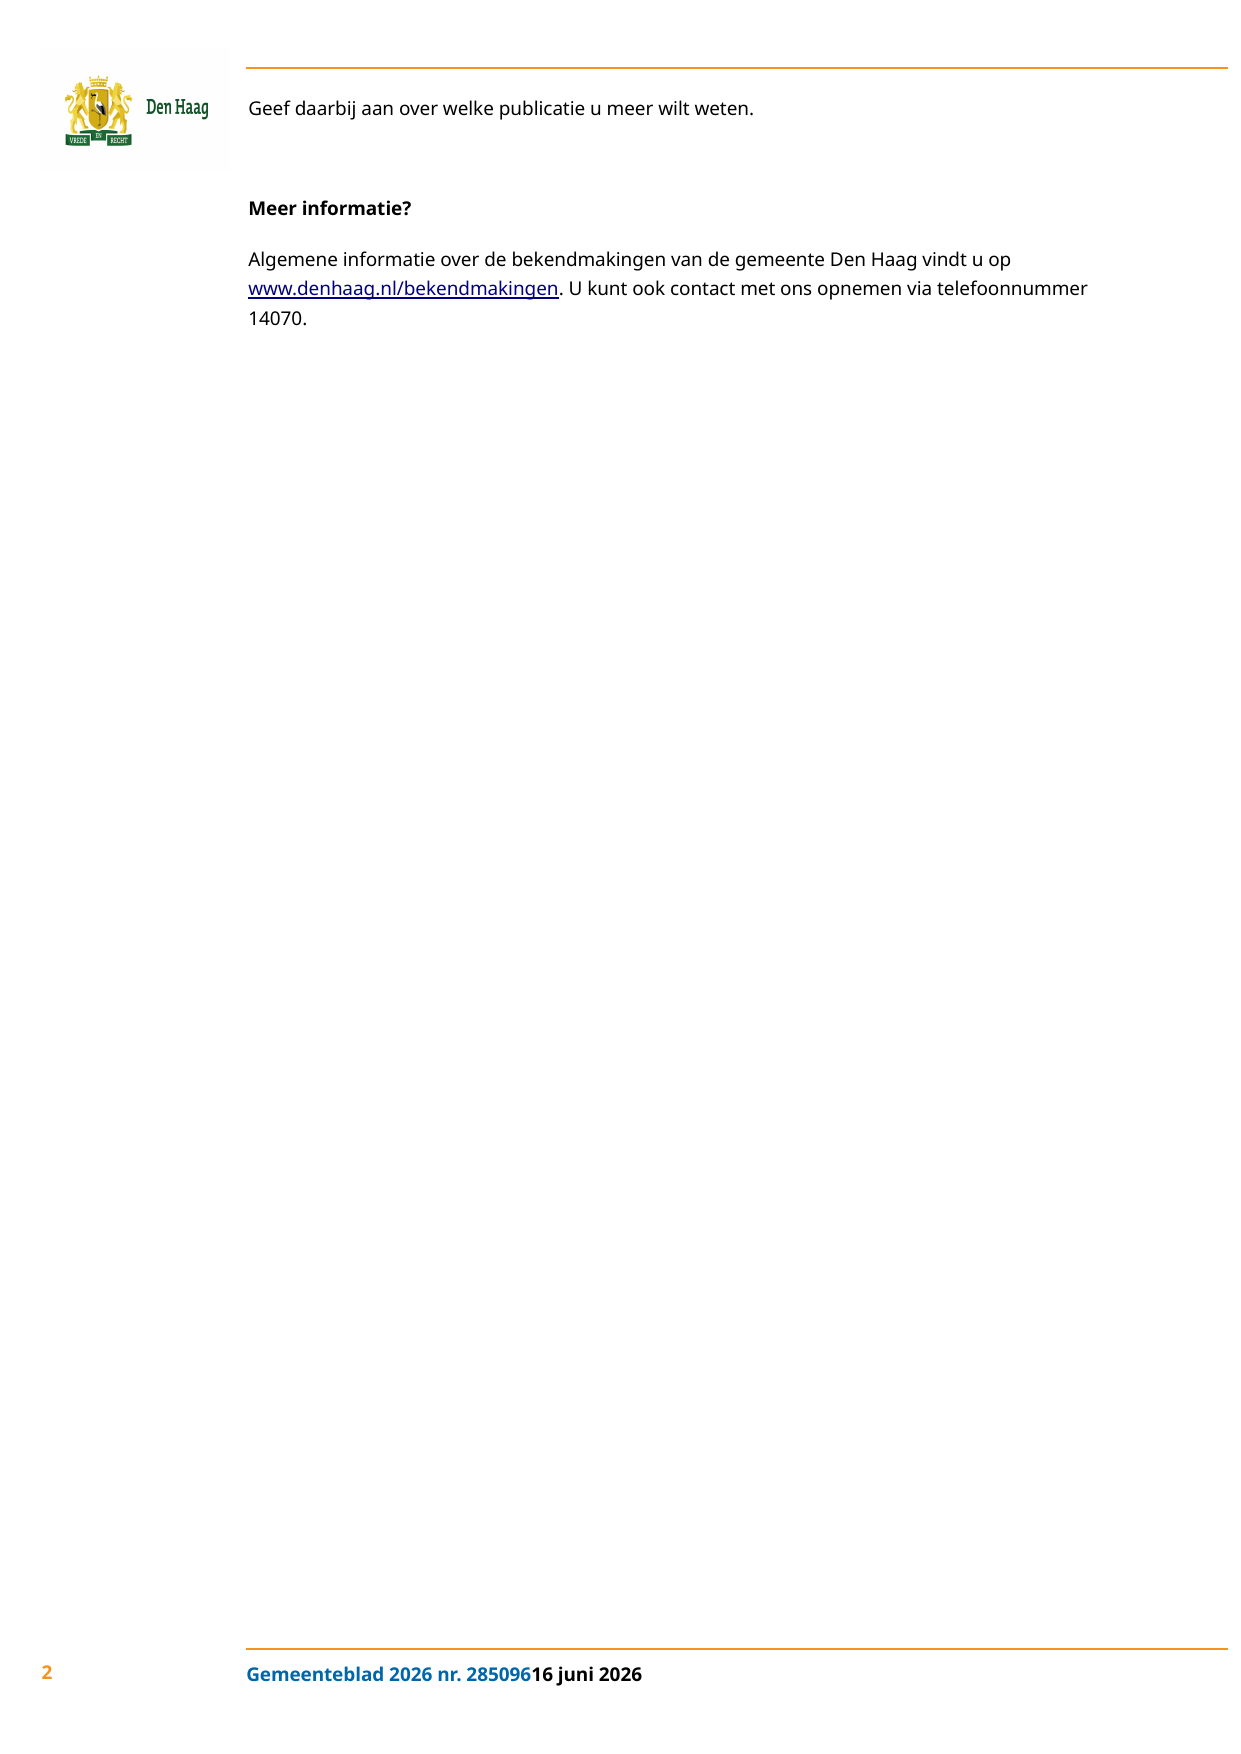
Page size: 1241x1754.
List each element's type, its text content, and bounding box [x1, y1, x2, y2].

text Algemene informatie over de bekendmakingen van de gemeente Den Haag vindt u op www.denhaag.nl/bekendmakingen. U kunt ook contact met ons opnemen via telefoonnummer 14070. [248, 246, 1152, 331]
text Meer informatie? [248, 196, 1152, 221]
text Geef daarbij aan over welke publicatie u meer wilt weten. [248, 95, 1152, 121]
picture [41, 47, 231, 172]
